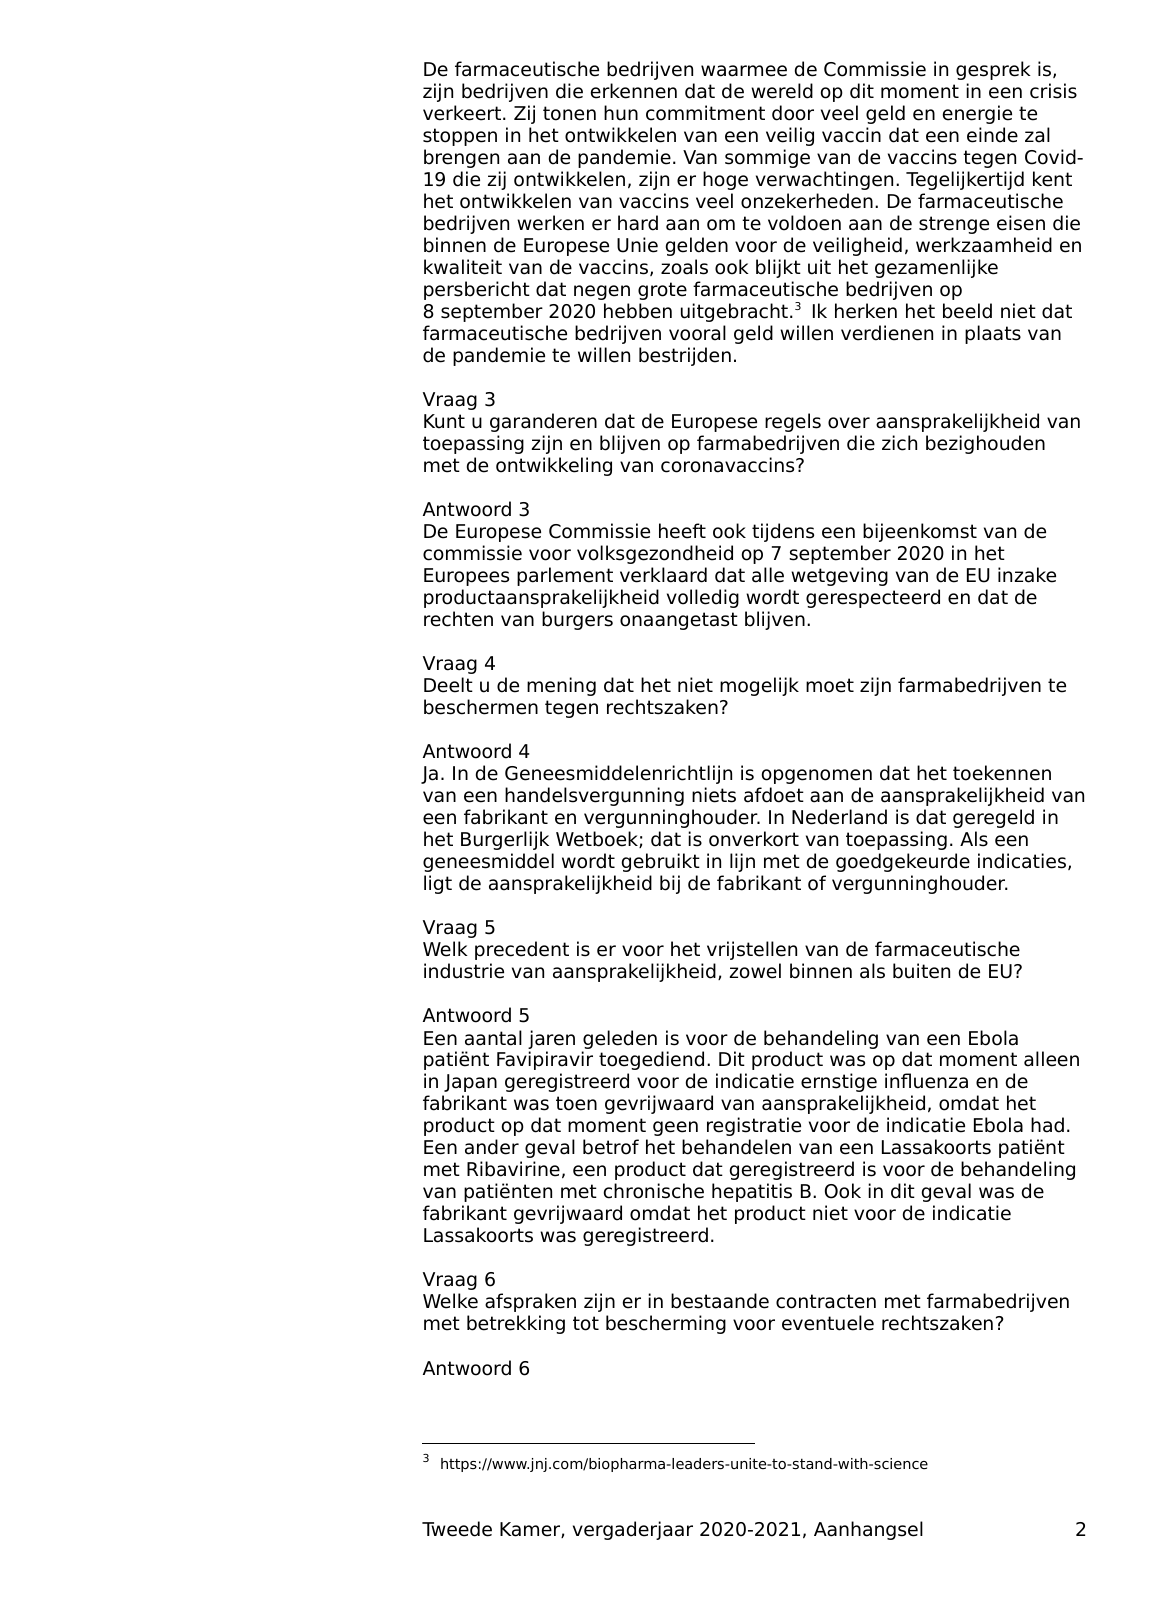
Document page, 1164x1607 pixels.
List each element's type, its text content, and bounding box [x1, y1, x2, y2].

text Ja. In de Geneesmiddelenrichtlijn is opgenomen dat het toekennen van een handelsvergunning niets afdoet aan de aansprakelijkheid van een fabrikant en vergunninghouder. In Nederland is dat geregeld in het Burgerlijk Wetboek; dat is onverkort van toepassing. Als een geneesmiddel wordt gebruikt in lijn met de goedgekeurde indicaties, ligt de aansprakelijkheid bij de fabrikant of vergunninghouder. [422, 763, 1087, 895]
text Antwoord 6 [422, 1357, 1087, 1379]
text Antwoord 3 [422, 499, 1087, 521]
text Vraag 4 [422, 653, 1087, 675]
text Welk precedent is er voor het vrijstellen van de farmaceutische industrie van aansprakelijkheid, zowel binnen als buiten de EU? [422, 939, 1087, 983]
text Vraag 3 [422, 389, 1087, 411]
text Antwoord 4 [422, 741, 1087, 763]
text Vraag 5 [422, 917, 1087, 939]
text https://www.jnj.com/biopharma-leaders-unite-to-stand-with-science [422, 1452, 1087, 1474]
text Antwoord 5 [422, 1005, 1087, 1027]
text Welke afspraken zijn er in bestaande contracten met farmabedrijven met betrekking tot bescherming voor eventuele rechtszaken? [422, 1291, 1087, 1335]
text Kunt u garanderen dat de Europese regels over aansprakelijkheid van toepassing zijn en blijven op farmabedrijven die zich bezighouden met de ontwikkeling van coronavaccins? [422, 411, 1087, 477]
text De Europese Commissie heeft ook tijdens een bijeenkomst van de commissie voor volksgezondheid op 7 september 2020 in het Europees parlement verklaard dat alle wetgeving van de EU inzake productaansprakelijkheid volledig wordt gerespecteerd en dat de rechten van burgers onaangetast blijven. [422, 521, 1087, 631]
text Deelt u de mening dat het niet mogelijk moet zijn farmabedrijven te beschermen tegen rechtszaken? [422, 675, 1087, 719]
text Een aantal jaren geleden is voor de behandeling van een Ebola patiënt Favipiravir toegediend. Dit product was op dat moment alleen in Japan geregistreerd voor de indicatie ernstige influenza en de fabrikant was toen gevrijwaard van aansprakelijkheid, omdat het product op dat moment geen registratie voor de indicatie Ebola had. Een ander geval betrof het behandelen van een Lassakoorts patiënt met Ribavirine, een product dat geregistreerd is voor de behandeling van patiënten met chronische hepatitis B. Ook in dit geval was de fabrikant gevrijwaard omdat het product niet voor de indicatie Lassakoorts was geregistreerd. [422, 1027, 1087, 1247]
text De farmaceutische bedrijven waarmee de Commissie in gesprek is, zijn bedrijven die erkennen dat de wereld op dit moment in een crisis verkeert. Zij tonen hun commitment door veel geld en energie te stoppen in het ontwikkelen van een veilig vaccin dat een einde zal brengen aan de pandemie. Van sommige van de vaccins tegen Covid-19 die zij ontwikkelen, zijn er hoge verwachtingen. Tegelijkertijd kent het ontwikkelen van vaccins veel onzekerheden. De farmaceutische bedrijven werken er hard aan om te voldoen aan de strenge eisen die binnen de Europese Unie gelden voor de veiligheid, werkzaamheid en kwaliteit van de vaccins, zoals ook blijkt uit het gezamenlijke persbericht dat negen grote farmaceutische bedrijven op 8 september 2020 hebben uitgebracht. Ik herken het beeld niet dat farmaceutische bedrijven vooral geld willen verdienen in plaats van de pandemie te willen bestrijden. [422, 59, 1087, 367]
text Vraag 6 [422, 1269, 1087, 1291]
